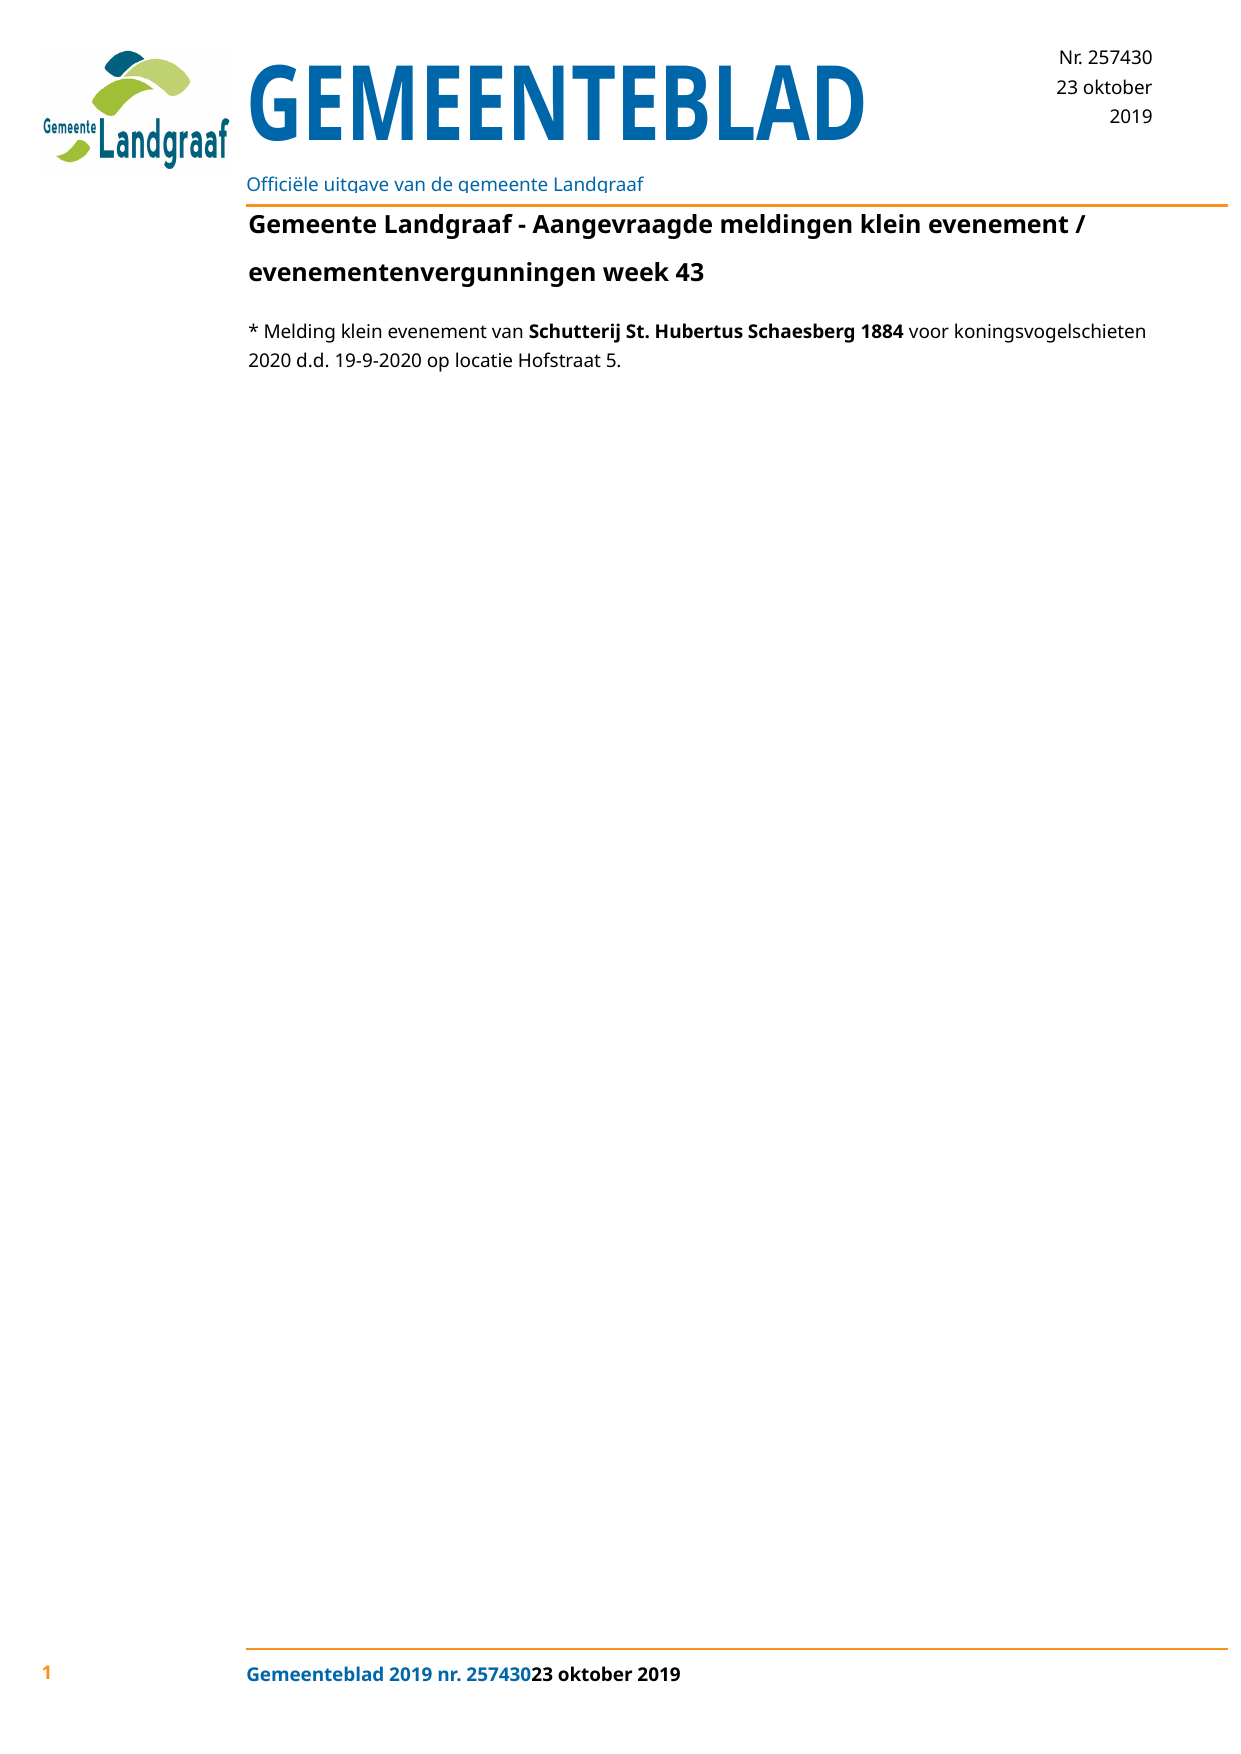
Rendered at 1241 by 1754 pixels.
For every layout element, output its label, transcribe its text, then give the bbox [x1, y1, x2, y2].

text Gemeente Landgraaf - Aangevraagde meldingen klein evenement / evenementenvergunningen week 43 [248, 207, 1152, 288]
text * Melding klein evenement van Schutterij St. Hubertus Schaesberg 1884 voor koningsvogelschieten 2020 d.d. 19-9-2020 op locatie Hofstraat 5. [248, 318, 1152, 373]
picture [41, 47, 231, 172]
